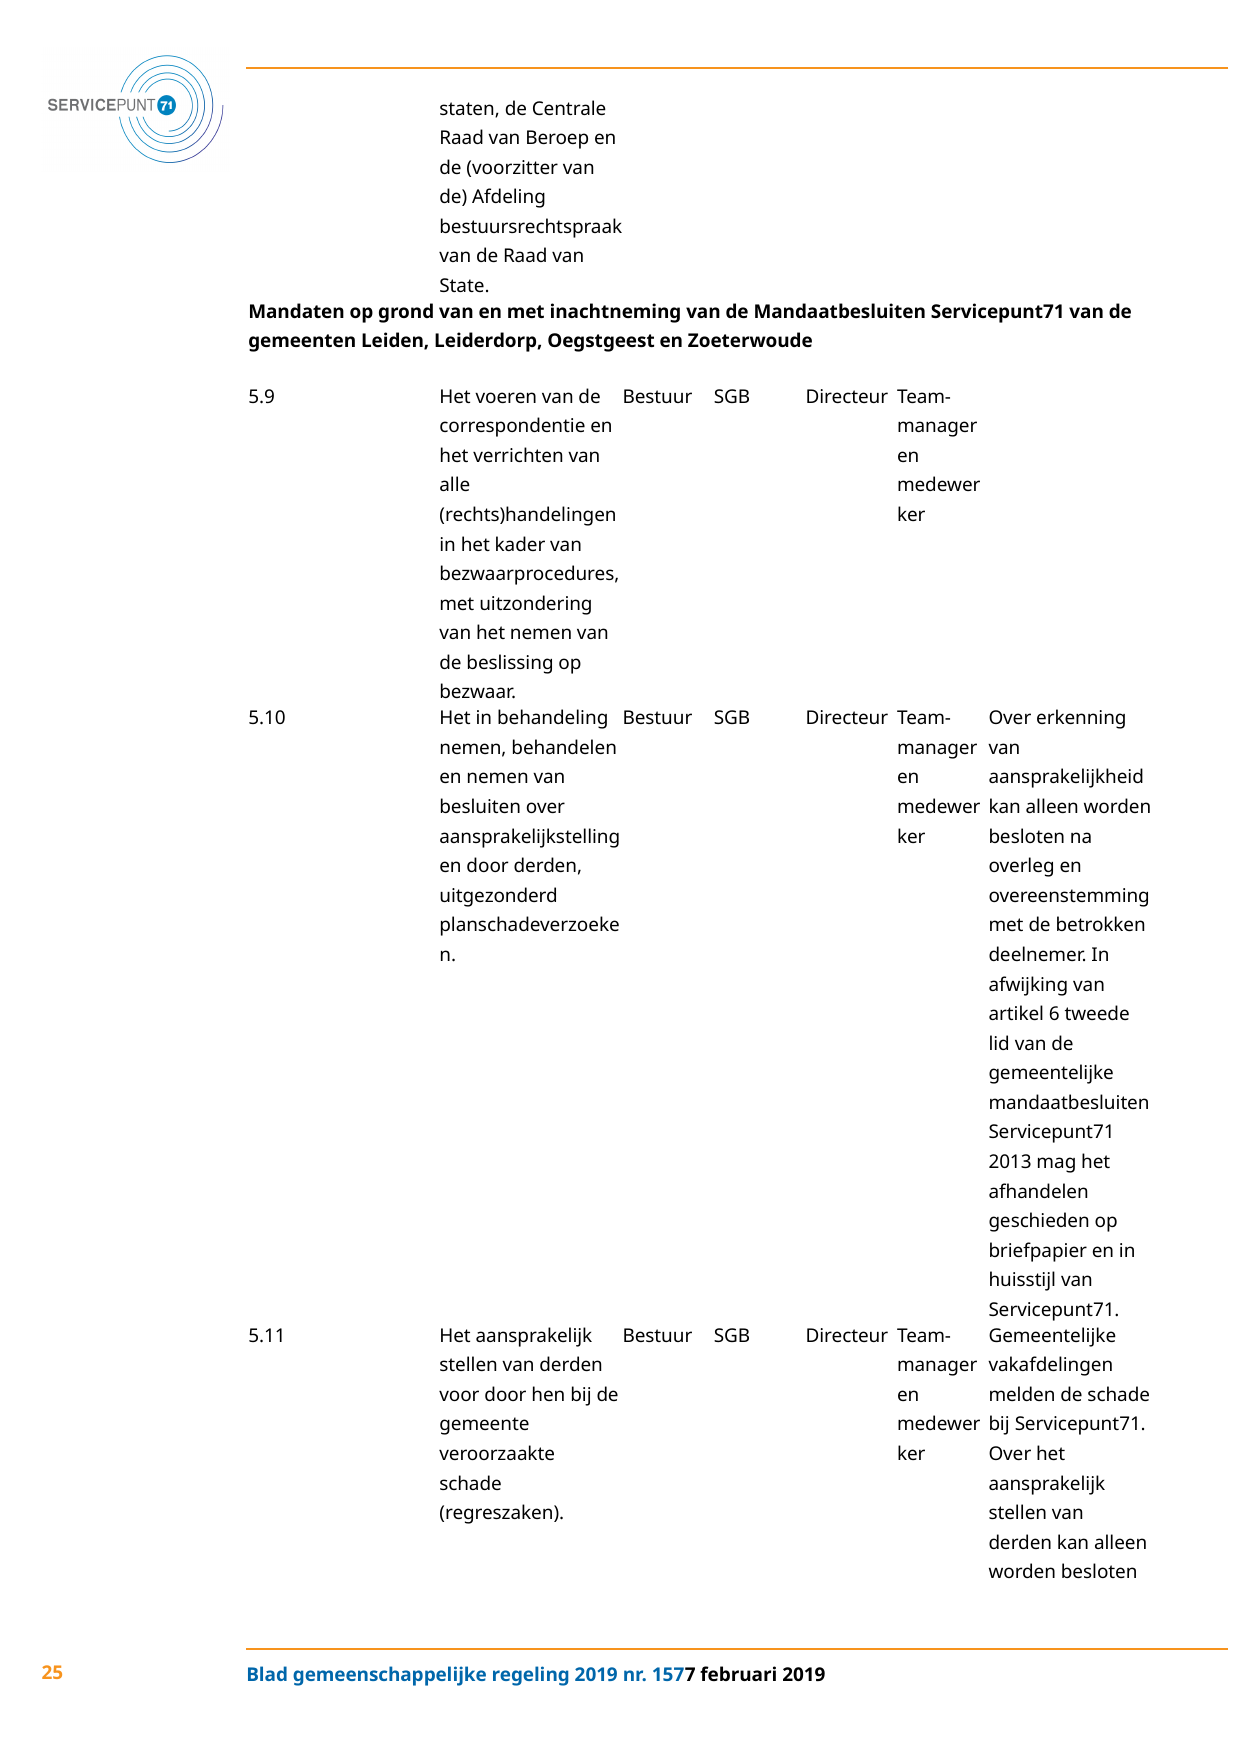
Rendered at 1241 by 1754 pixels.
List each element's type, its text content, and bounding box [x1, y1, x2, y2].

table_cell Mandaten op grond van en met inachtneming van de Mandaatbesluiten Servicepunt71 van de gemeenten Leiden, Leiderdorp, Oegstgeest en Zoeterwoude [248, 298, 1152, 383]
table_cell Team- manager en medewerker [897, 1322, 988, 1584]
table_cell [805, 95, 897, 298]
table_cell SGB [714, 383, 805, 704]
table_cell Directeur [805, 383, 897, 704]
table_cell Directeur [805, 705, 897, 1322]
table_cell [988, 95, 1152, 298]
table_cell Directeur [805, 1322, 897, 1584]
table_cell Het voeren van de correspondentie en het verrichten van alle (rechts)handelingen in het kader van bezwaarprocedures, met uitzondering van het nemen van de beslissing op bezwaar. [439, 383, 622, 704]
table_cell 5.10 [248, 705, 339, 1322]
table_cell Het in behandeling nemen, behandelen en nemen van besluiten over aansprakelijkstellingen door derden, uitgezonderd planschadeverzoeken. [439, 705, 622, 1322]
table_cell [248, 95, 339, 298]
table_cell [622, 95, 714, 298]
table_cell [714, 95, 805, 298]
table_cell [988, 383, 1152, 704]
picture [41, 47, 231, 172]
table_cell SGB [714, 1322, 805, 1584]
table_cell 5.11 [248, 1322, 339, 1584]
table_cell Bestuur [622, 1322, 714, 1584]
table_cell Team- manager en medewerker [897, 705, 988, 1322]
table_cell [340, 95, 439, 298]
table_cell Team- manager en medewerker [897, 383, 988, 704]
table_cell Het aansprakelijk stellen van derden voor door hen bij de gemeente veroorzaakte schade (regreszaken). [439, 1322, 622, 1584]
table_cell Bestuur [622, 705, 714, 1322]
table_cell Gemeentelijke vakafdelingen melden de schade bij Servicepunt71. Over het aansprakelijk stellen van derden kan alleen worden besloten [988, 1322, 1152, 1584]
table_cell [340, 383, 439, 704]
table_cell SGB [714, 705, 805, 1322]
table_cell 5.9 [248, 383, 339, 704]
table_cell [340, 705, 439, 1322]
table_cell [340, 1322, 439, 1584]
table_cell Bestuur [622, 383, 714, 704]
table_cell Over erkenning van aansprakelijkheid kan alleen worden besloten na overleg en overeenstemming met de betrokken deelnemer. In afwijking van artikel 6 tweede lid van de gemeentelijke mandaatbesluiten Servicepunt71 2013 mag het afhandelen geschieden op briefpapier en in huisstijl van Servicepunt71. [988, 705, 1152, 1322]
table_cell staten, de Centrale Raad van Beroep en de (voorzitter van de) Afdeling bestuursrechtspraak van de Raad van State. [439, 95, 622, 298]
table_cell [897, 95, 988, 298]
